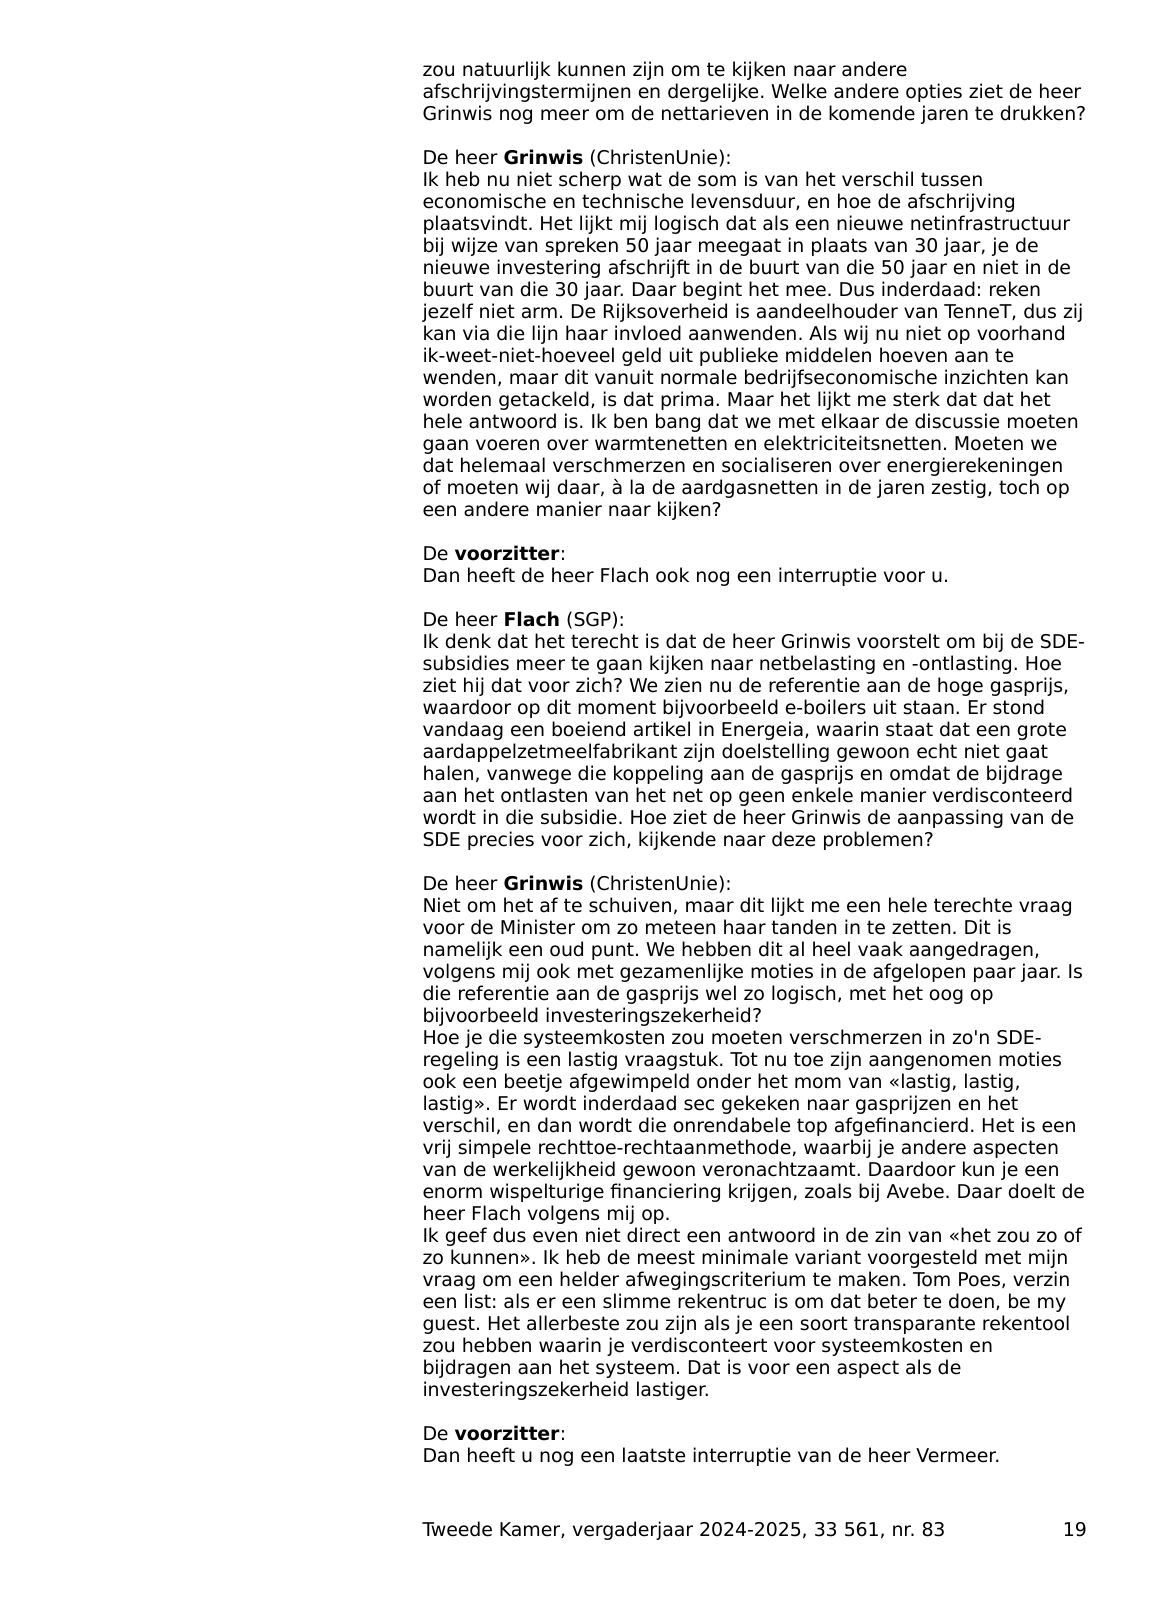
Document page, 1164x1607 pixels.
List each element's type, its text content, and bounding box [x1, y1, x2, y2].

text Ik geef dus even niet direct een antwoord in de zin van «het zou zo of zo kunnen». Ik heb de meest minimale variant voorgesteld met mijn vraag om een helder afwegingscriterium te maken. Tom Poes, verzin een list: als er een slimme rekentruc is om dat beter te doen, be my guest. Het allerbeste zou zijn als je een soort transparante rekentool zou hebben waarin je verdisconteert voor systeemkosten en bijdragen aan het systeem. Dat is voor een aspect als de investeringszekerheid lastiger. [422, 1225, 1087, 1401]
text Ik heb nu niet scherp wat de som is van het verschil tussen economische en technische levensduur, en hoe de afschrijving plaatsvindt. Het lijkt mij logisch dat als een nieuwe netinfrastructuur bij wijze van spreken 50 jaar meegaat in plaats van 30 jaar, je de nieuwe investering afschrijft in de buurt van die 50 jaar en niet in de buurt van die 30 jaar. Daar begint het mee. Dus inderdaad: reken jezelf niet arm. De Rijksoverheid is aandeelhouder van TenneT, dus zij kan via die lijn haar invloed aanwenden. Als wij nu niet op voorhand ik-weet-niet-hoeveel geld uit publieke middelen hoeven aan te wenden, maar dit vanuit normale bedrijfseconomische inzichten kan worden getackeld, is dat prima. Maar het lijkt me sterk dat dat het hele antwoord is. Ik ben bang dat we met elkaar de discussie moeten gaan voeren over warmtenetten en elektriciteitsnetten. Moeten we dat helemaal verschmerzen en socialiseren over energierekeningen of moeten wij daar, à la de aardgasnetten in de jaren zestig, toch op een andere manier naar kijken? [422, 169, 1087, 521]
text zou natuurlijk kunnen zijn om te kijken naar andere afschrijvingstermijnen en dergelijke. Welke andere opties ziet de heer Grinwis nog meer om de nettarieven in de komende jaren te drukken? [422, 59, 1087, 125]
text Niet om het af te schuiven, maar dit lijkt me een hele terechte vraag voor de Minister om zo meteen haar tanden in te zetten. Dit is namelijk een oud punt. We hebben dit al heel vaak aangedragen, volgens mij ook met gezamenlijke moties in de afgelopen paar jaar. Is die referentie aan de gasprijs wel zo logisch, met het oog op bijvoorbeeld investeringszekerheid? [422, 895, 1087, 1027]
text Dan heeft de heer Flach ook nog een interruptie voor u. [422, 565, 1087, 587]
text De heer Flach (SGP): [422, 609, 1087, 631]
text De heer Grinwis (ChristenUnie): [422, 147, 1087, 169]
text Hoe je die systeemkosten zou moeten verschmerzen in zo'n SDE-regeling is een lastig vraagstuk. Tot nu toe zijn aangenomen moties ook een beetje afgewimpeld onder het mom van «lastig, lastig, lastig». Er wordt inderdaad sec gekeken naar gasprijzen en het verschil, en dan wordt die onrendabele top afgefinancierd. Het is een vrij simpele rechttoe-rechtaanmethode, waarbij je andere aspecten van de werkelijkheid gewoon veronachtzaamt. Daardoor kun je een enorm wispelturige financiering krijgen, zoals bij Avebe. Daar doelt de heer Flach volgens mij op. [422, 1027, 1087, 1225]
text De voorzitter: [422, 1423, 1087, 1445]
text Ik denk dat het terecht is dat de heer Grinwis voorstelt om bij de SDE-subsidies meer te gaan kijken naar netbelasting en -ontlasting. Hoe ziet hij dat voor zich? We zien nu de referentie aan de hoge gasprijs, waardoor op dit moment bijvoorbeeld e-boilers uit staan. Er stond vandaag een boeiend artikel in Energeia, waarin staat dat een grote aardappelzetmeelfabrikant zijn doelstelling gewoon echt niet gaat halen, vanwege die koppeling aan de gasprijs en omdat de bijdrage aan het ontlasten van het net op geen enkele manier verdisconteerd wordt in die subsidie. Hoe ziet de heer Grinwis de aanpassing van de SDE precies voor zich, kijkende naar deze problemen? [422, 631, 1087, 851]
text Dan heeft u nog een laatste interruptie van de heer Vermeer. [422, 1445, 1087, 1467]
text De heer Grinwis (ChristenUnie): [422, 873, 1087, 895]
text De voorzitter: [422, 543, 1087, 565]
